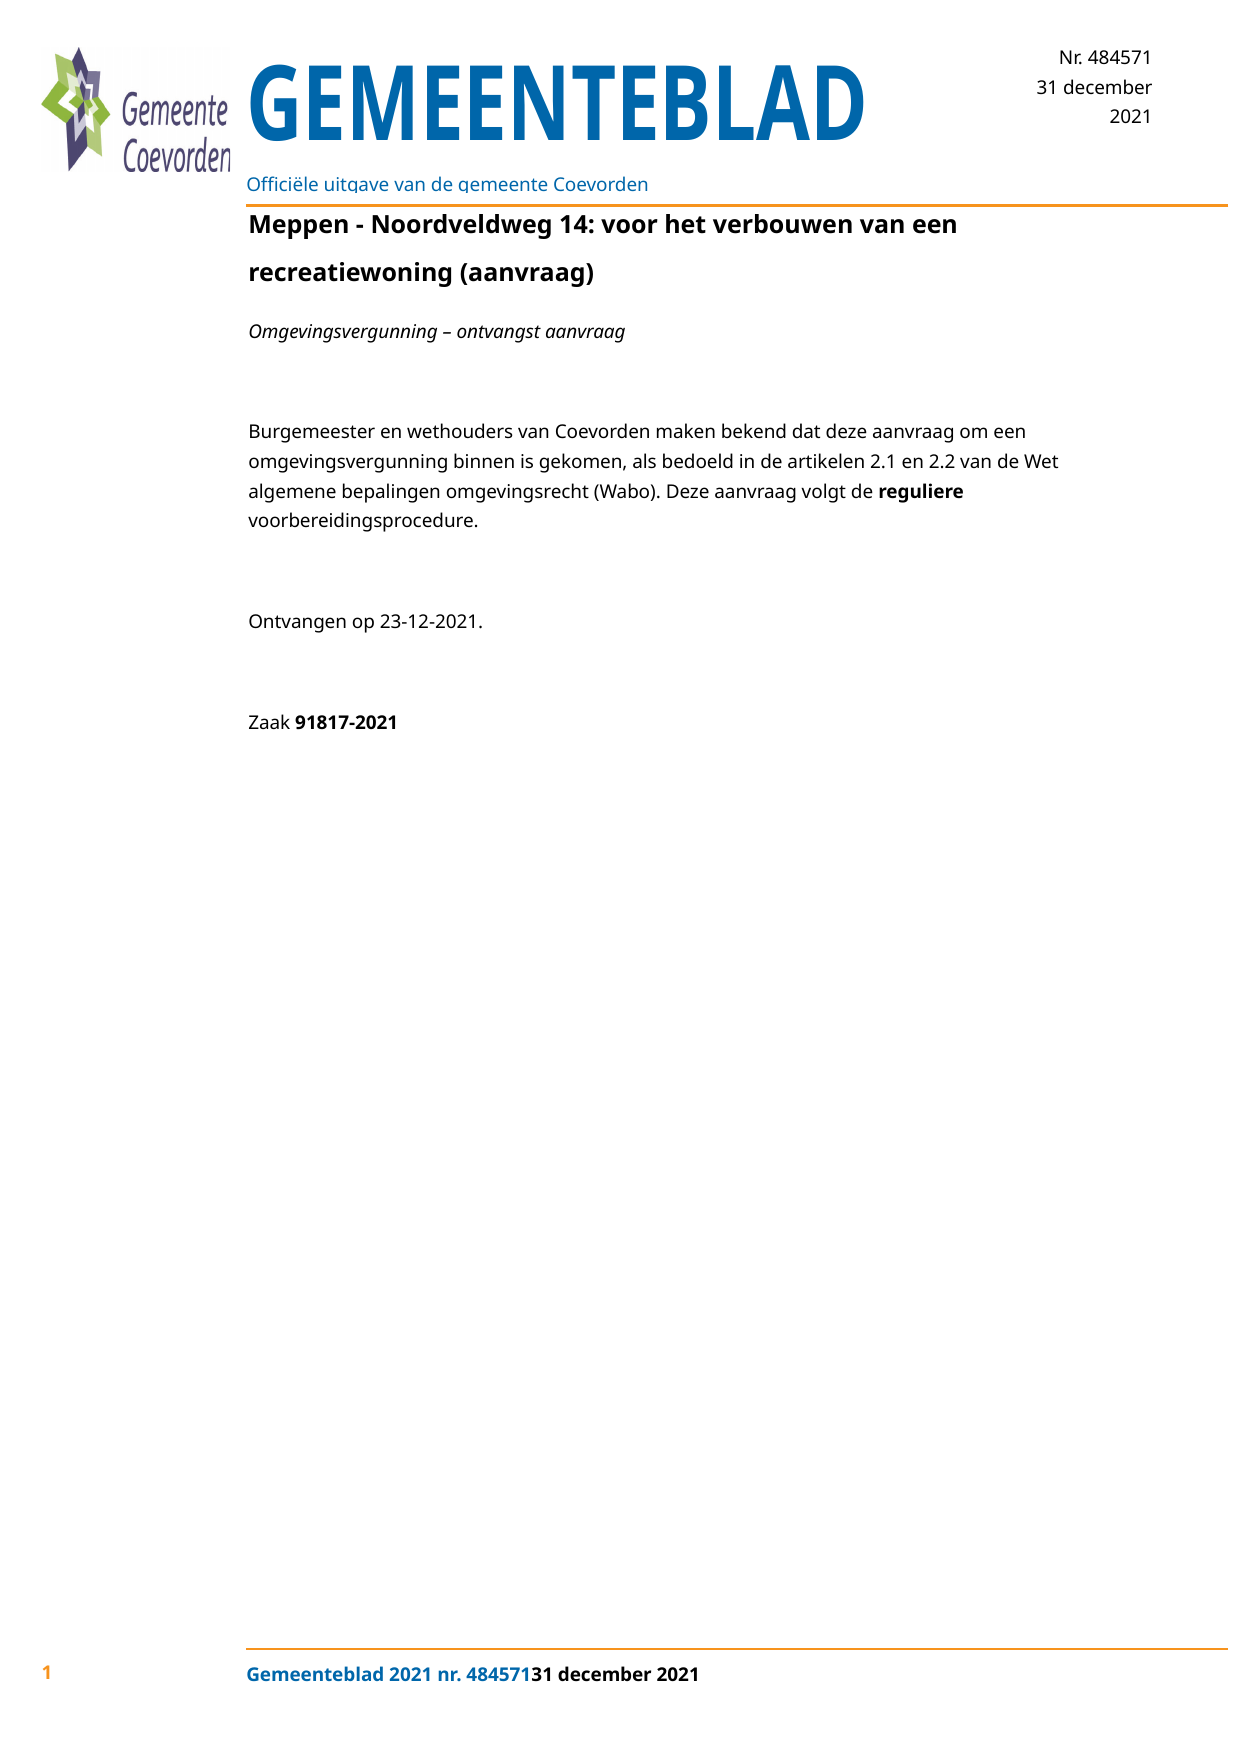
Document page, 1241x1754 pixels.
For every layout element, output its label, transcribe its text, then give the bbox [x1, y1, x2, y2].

text Meppen - Noordveldweg 14: voor het verbouwen van een recreatiewoning (aanvraag) [248, 207, 1152, 288]
text Burgemeester en wethouders van Coevorden maken bekend dat deze aanvraag om een omgevingsvergunning binnen is gekomen, als bedoeld in de artikelen 2.1 en 2.2 van de Wet algemene bepalingen omgevingsrecht (Wabo). Deze aanvraag volgt de reguliere voorbereidingsprocedure. [248, 419, 1152, 533]
text Ontvangen op 23-12-2021. [248, 608, 1152, 634]
picture [41, 47, 231, 172]
text Zaak 91817-2021 [248, 709, 1152, 735]
text Omgevingsvergunning – ontvangst aanvraag [248, 318, 1152, 344]
